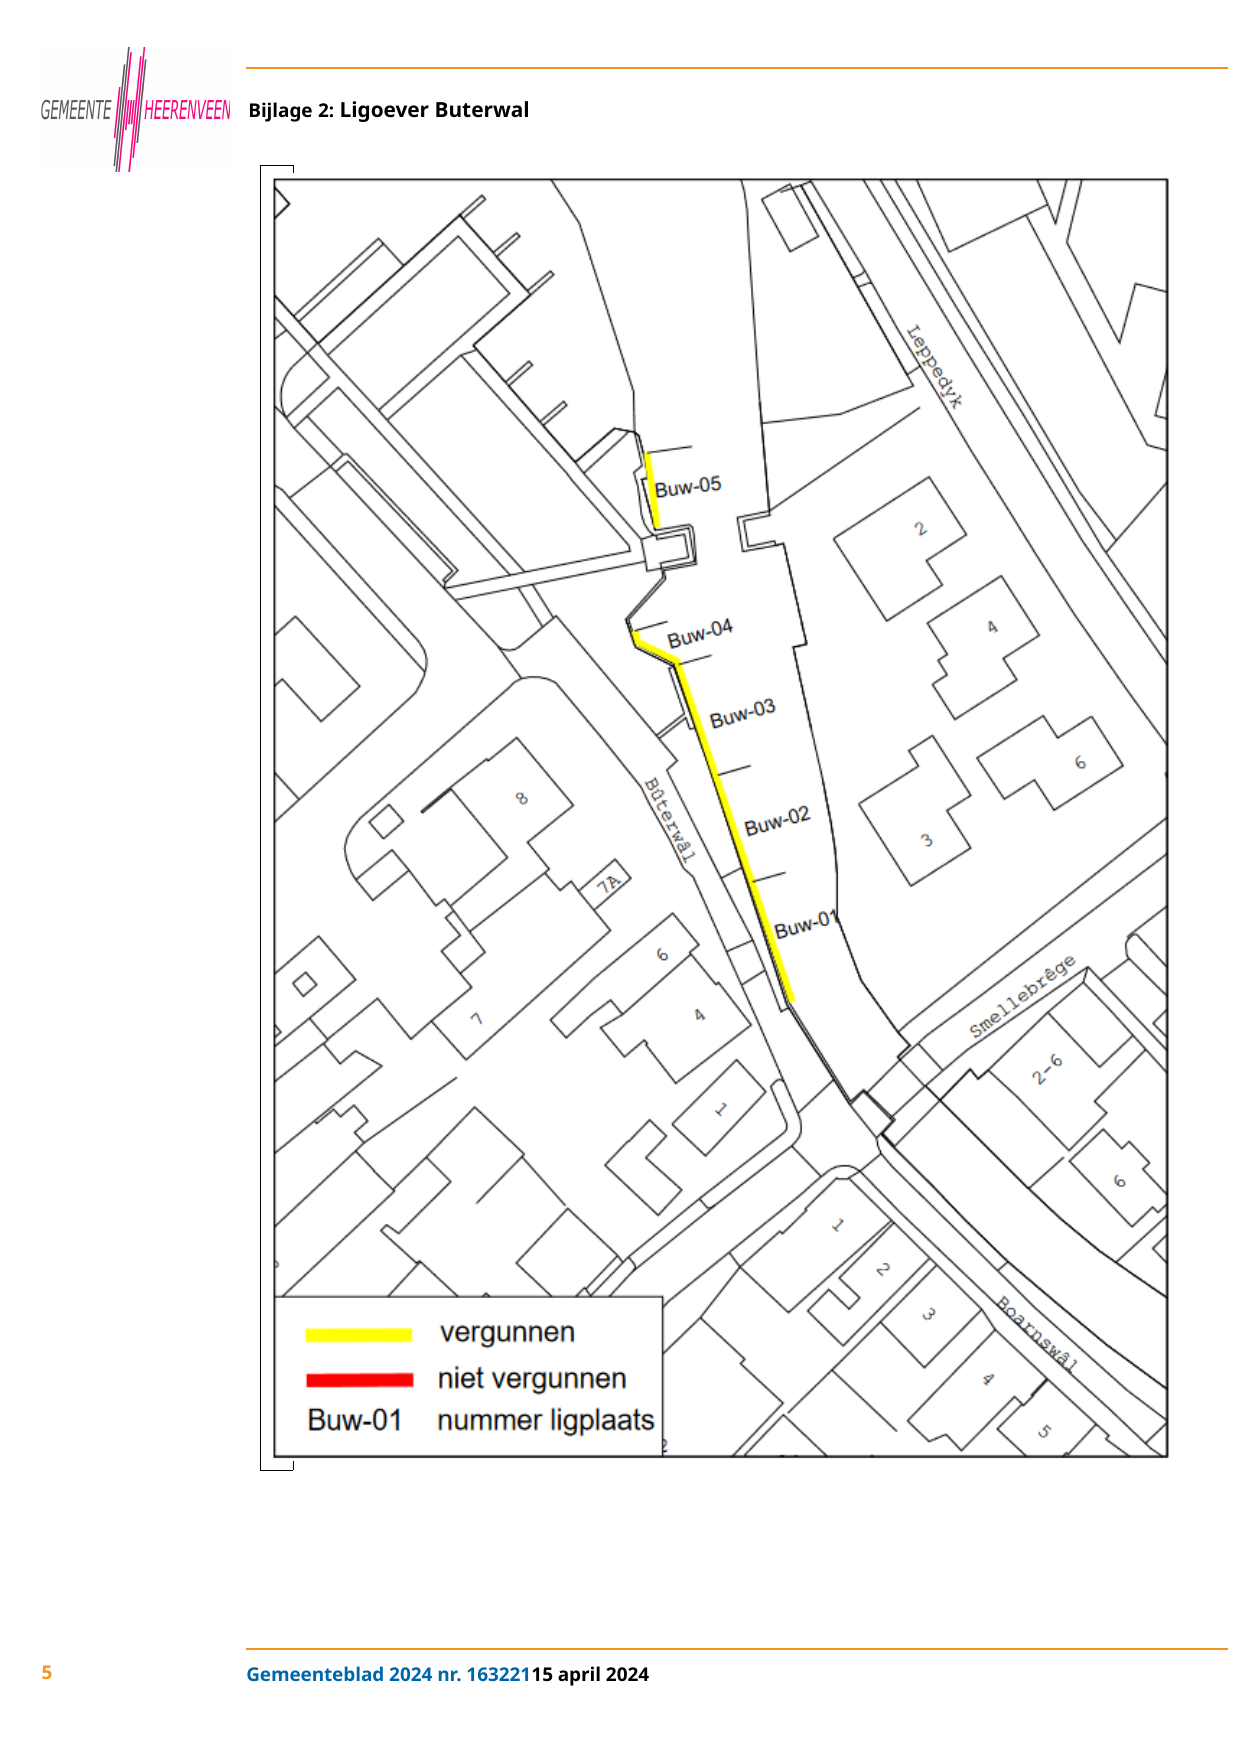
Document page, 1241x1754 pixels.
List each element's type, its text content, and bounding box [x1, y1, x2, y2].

picture [268, 173, 1173, 1461]
text Bijlage 2: Ligoever Buterwal [248, 95, 1152, 123]
picture [41, 47, 231, 172]
